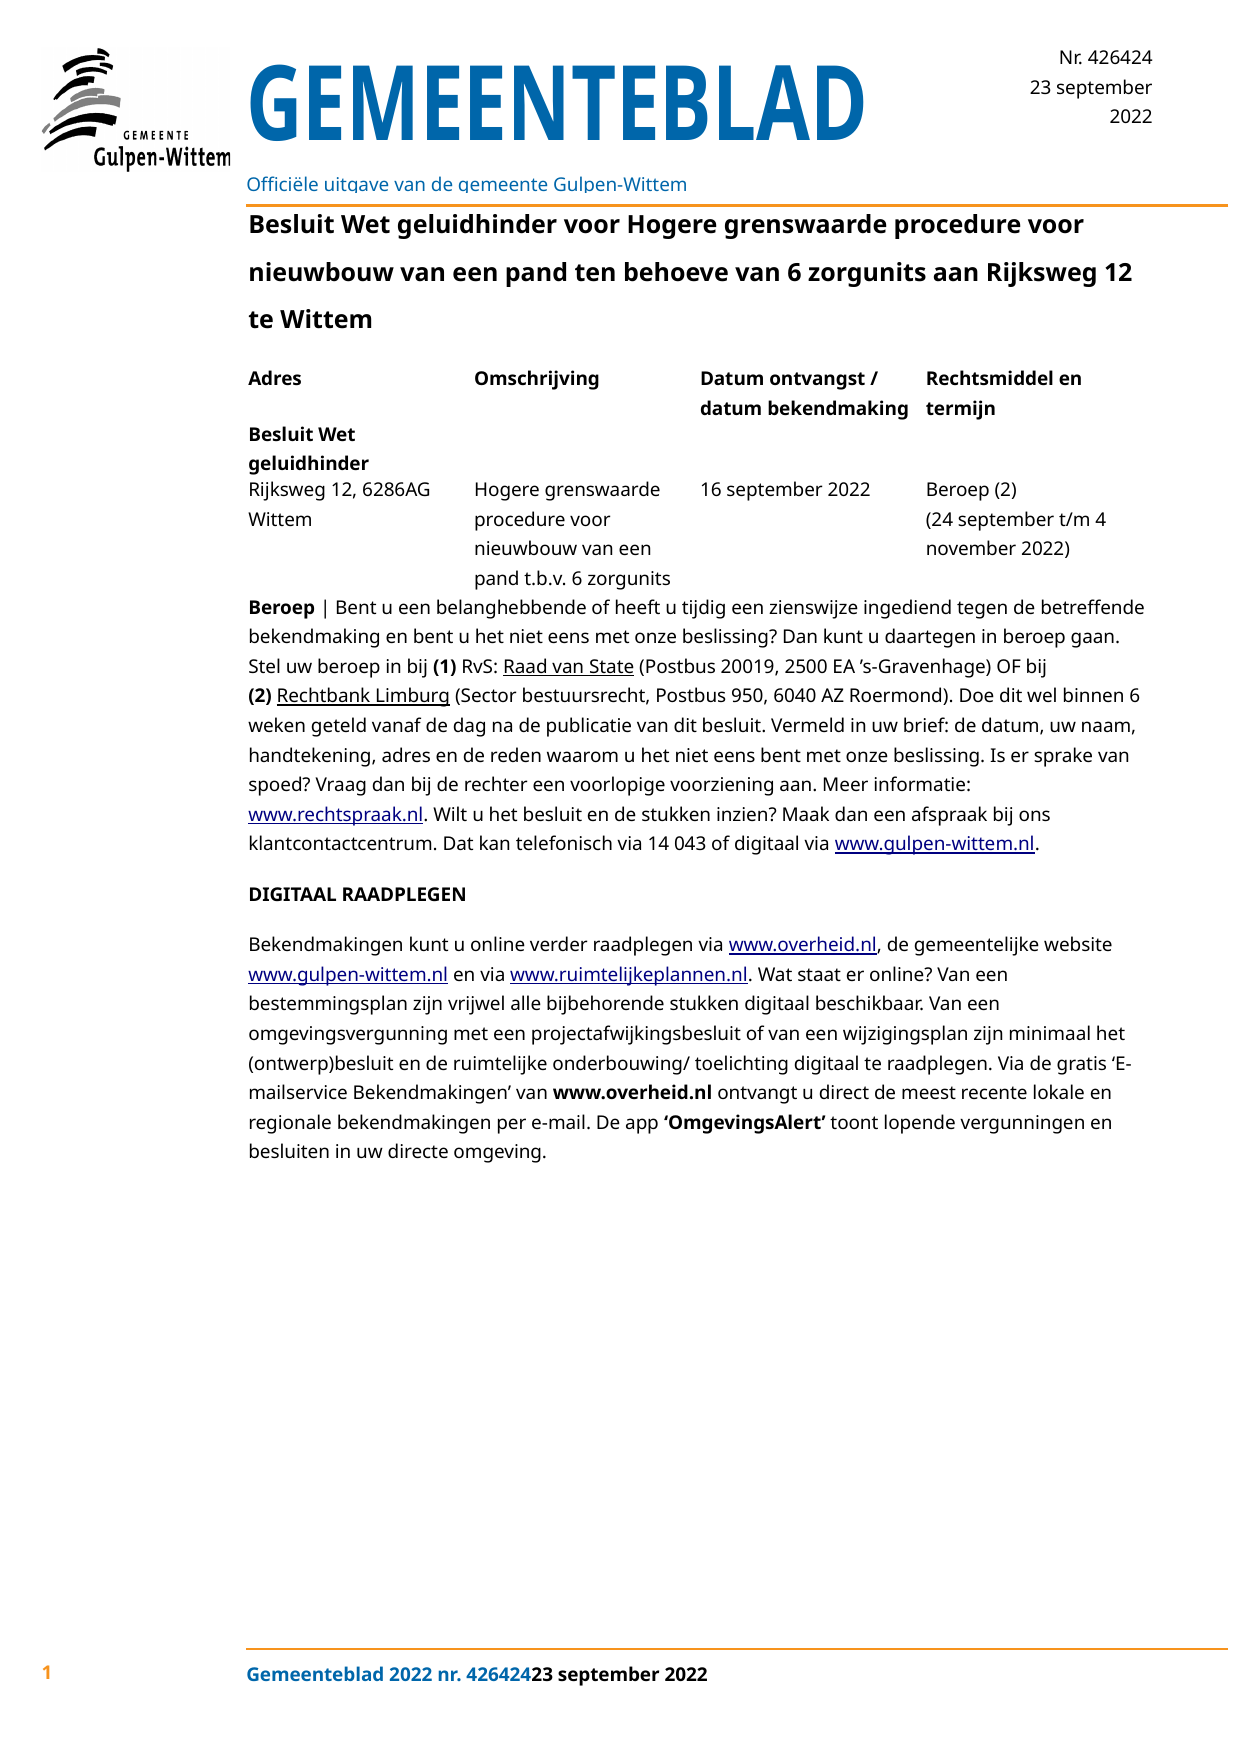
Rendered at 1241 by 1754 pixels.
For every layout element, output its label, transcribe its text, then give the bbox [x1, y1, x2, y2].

table_cell 16 september 2022 [700, 476, 926, 591]
table_header Omschrijving [474, 366, 700, 421]
table_cell Hogere grenswaarde procedure voor nieuwbouw van een pand t.b.v. 6 zorgunits [474, 476, 700, 591]
table_cell [926, 421, 1152, 476]
table_cell Rijksweg 12, 6286AG Wittem [248, 476, 474, 591]
table_cell [474, 421, 700, 476]
text Besluit Wet geluidhinder voor Hogere grenswaarde procedure voor nieuwbouw van een pand ten behoeve van 6 zorgunits aan Rijksweg 12 te Wittem [248, 207, 1152, 336]
table_header Adres [248, 366, 474, 421]
text DIGITAAL RAADPLEGEN [248, 881, 1152, 907]
text Beroep | Bent u een belanghebbende of heeft u tijdig een zienswijze ingediend tegen de betreffende bekendmaking en bent u het niet eens met onze beslissing? Dan kunt u daartegen in beroep gaan. Stel uw beroep in bij (1) RvS: Raad van State (Postbus 20019, 2500 EA ’s-Gravenhage) OF bij (2) Rechtbank Limburg (Sector bestuursrecht, Postbus 950, 6040 AZ Roermond). Doe dit wel binnen 6 weken geteld vanaf de dag na de publicatie van dit besluit. Vermeld in uw brief: de datum, uw naam, handtekening, adres en de reden waarom u het niet eens bent met onze beslissing. Is er sprake van spoed? Vraag dan bij de rechter een voorlopige voorziening aan. Meer informatie: www.rechtspraak.nl. Wilt u het besluit en de stukken inzien? Maak dan een afspraak bij ons klantcontactcentrum. Dat kan telefonisch via 14 043 of digitaal via www.gulpen-wittem.nl. [248, 594, 1152, 856]
table_header Datum ontvangst / datum bekendmaking [700, 366, 926, 421]
table_cell Beroep (2) (24 september t/m 4 november 2022) [926, 476, 1152, 591]
table_header Rechtsmiddel en termijn [926, 366, 1152, 421]
picture [41, 47, 231, 172]
table_cell Besluit Wet geluidhinder [248, 421, 474, 476]
table_cell [700, 421, 926, 476]
text Bekendmakingen kunt u online verder raadplegen via www.overheid.nl, de gemeentelijke website www.gulpen-wittem.nl en via www.ruimtelijkeplannen.nl. Wat staat er online? Van een bestemmingsplan zijn vrijwel alle bijbehorende stukken digitaal beschikbaar. Van een omgevingsvergunning met een projectafwijkingsbesluit of van een wijzigingsplan zijn minimaal het (ontwerp)besluit en de ruimtelijke onderbouwing/ toelichting digitaal te raadplegen. Via de gratis ‘E-mailservice Bekendmakingen’ van www.overheid.nl ontvangt u direct de meest recente lokale en regionale bekendmakingen per e-mail. De app ‘OmgevingsAlert’ toont lopende vergunningen en besluiten in uw directe omgeving. [248, 931, 1152, 1164]
